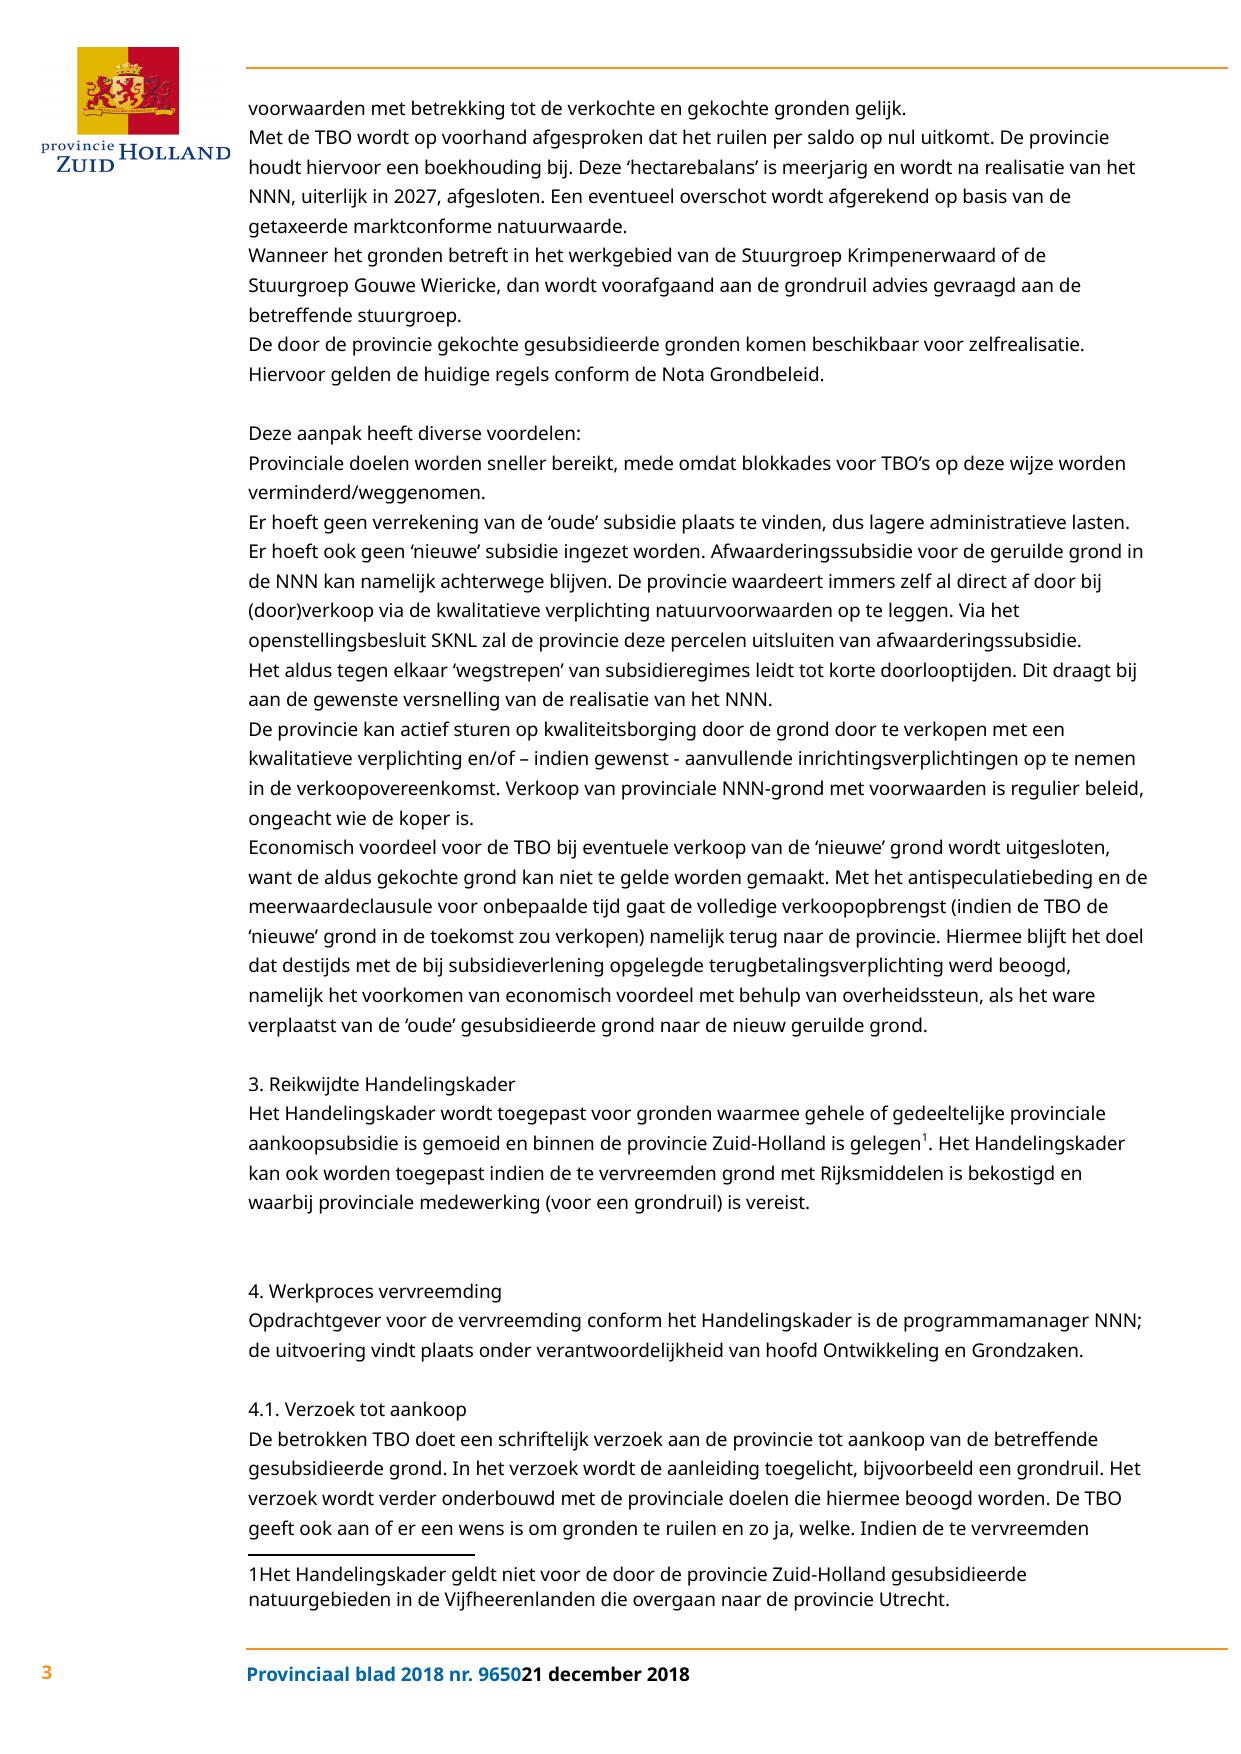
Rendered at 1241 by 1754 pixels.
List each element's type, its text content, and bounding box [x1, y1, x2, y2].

text 4. Werkproces vervreemding [248, 1278, 1152, 1304]
text De betrokken TBO doet een schriftelijk verzoek aan de provincie tot aankoop van de betreffende gesubsidieerde grond. In het verzoek wordt de aanleiding toegelicht, bijvoorbeeld een grondruil. Het verzoek wordt verder onderbouwd met de provinciale doelen die hiermee beoogd worden. De TBO geeft ook aan of er een wens is om gronden te ruilen en zo ja, welke. Indien de te vervreemden [248, 1426, 1152, 1541]
text Opdrachtgever voor de vervreemding conform het Handelingskader is de programmamanager NNN; de uitvoering vindt plaats onder verantwoordelijkheid van hoofd Ontwikkeling en Grondzaken. [248, 1308, 1152, 1363]
text Wanneer het gronden betreft in het werkgebied van de Stuurgroep Krimpenerwaard of de Stuurgroep Gouwe Wiericke, dan wordt voorafgaand aan de grondruil advies gevraagd aan de betreffende stuurgroep. [248, 243, 1152, 328]
text De door de provincie gekochte gesubsidieerde gronden komen beschikbaar voor zelfrealisatie. Hiervoor gelden de huidige regels conform de Nota Grondbeleid. [248, 331, 1152, 387]
picture [41, 47, 231, 172]
text Het Handelingskader wordt toegepast voor gronden waarmee gehele of gedeeltelijke provinciale aankoopsubsidie is gemoeid en binnen de provincie Zuid-Holland is gelegen. Het Handelingskader kan ook worden toegepast indien de te vervreemden grond met Rijksmiddelen is bekostigd en waarbij provinciale medewerking (voor een grondruil) is vereist. [248, 1101, 1152, 1215]
text Economisch voordeel voor de TBO bij eventuele verkoop van de ‘nieuwe’ grond wordt uitgesloten, want de aldus gekochte grond kan niet te gelde worden gemaakt. Met het antispeculatiebeding en de meerwaardeclausule voor onbepaalde tijd gaat de volledige verkoopopbrengst (indien de TBO de ‘nieuwe’ grond in de toekomst zou verkopen) namelijk terug naar de provincie. Hiermee blijft het doel dat destijds met de bij subsidieverlening opgelegde terugbetalingsverplichting werd beoogd, namelijk het voorkomen van economisch voordeel met behulp van overheidssteun, als het ware verplaatst van de ‘oude’ gesubsidieerde grond naar de nieuw geruilde grond. [248, 834, 1152, 1038]
text Er hoeft ook geen ‘nieuwe’ subsidie ingezet worden. Afwaarderingssubsidie voor de geruilde grond in de NNN kan namelijk achterwege blijven. De provincie waardeert immers zelf al direct af door bij (door)verkoop via de kwalitatieve verplichting natuurvoorwaarden op te leggen. Via het openstellingsbesluit SKNL zal de provincie deze percelen uitsluiten van afwaarderingssubsidie. [248, 538, 1152, 653]
text Provinciale doelen worden sneller bereikt, mede omdat blokkades voor TBO’s op deze wijze worden verminderd/weggenomen. [248, 450, 1152, 505]
text voorwaarden met betrekking tot de verkochte en gekochte gronden gelijk. [248, 95, 1152, 121]
text 4.1. Verzoek tot aankoop [248, 1396, 1152, 1422]
text Deze aanpak heeft diverse voordelen: [248, 420, 1152, 446]
text De provincie kan actief sturen op kwaliteitsborging door de grond door te verkopen met een kwalitatieve verplichting en/of – indien gewenst - aanvullende inrichtingsverplichtingen op te nemen in de verkoopovereenkomst. Verkoop van provinciale NNN-grond met voorwaarden is regulier beleid, ongeacht wie de koper is. [248, 716, 1152, 831]
text 3. Reikwijdte Handelingskader [248, 1071, 1152, 1097]
text Het aldus tegen elkaar ‘wegstrepen’ van subsidieregimes leidt tot korte doorlooptijden. Dit draagt bij aan de gewenste versnelling van de realisatie van het NNN. [248, 657, 1152, 712]
text Er hoeft geen verrekening van de ‘oude’ subsidie plaats te vinden, dus lagere administratieve lasten. [248, 509, 1152, 535]
text Met de TBO wordt op voorhand afgesproken dat het ruilen per saldo op nul uitkomt. De provincie houdt hiervoor een boekhouding bij. Deze ‘hectarebalans’ is meerjarig en wordt na realisatie van het NNN, uiterlijk in 2027, afgesloten. Een eventueel overschot wordt afgerekend op basis van de getaxeerde marktconforme natuurwaarde. [248, 124, 1152, 239]
text Het Handelingskader geldt niet voor de door de provincie Zuid-Holland gesubsidieerde natuurgebieden in de Vijfheerenlanden die overgaan naar de provincie Utrecht. [248, 1561, 1152, 1612]
